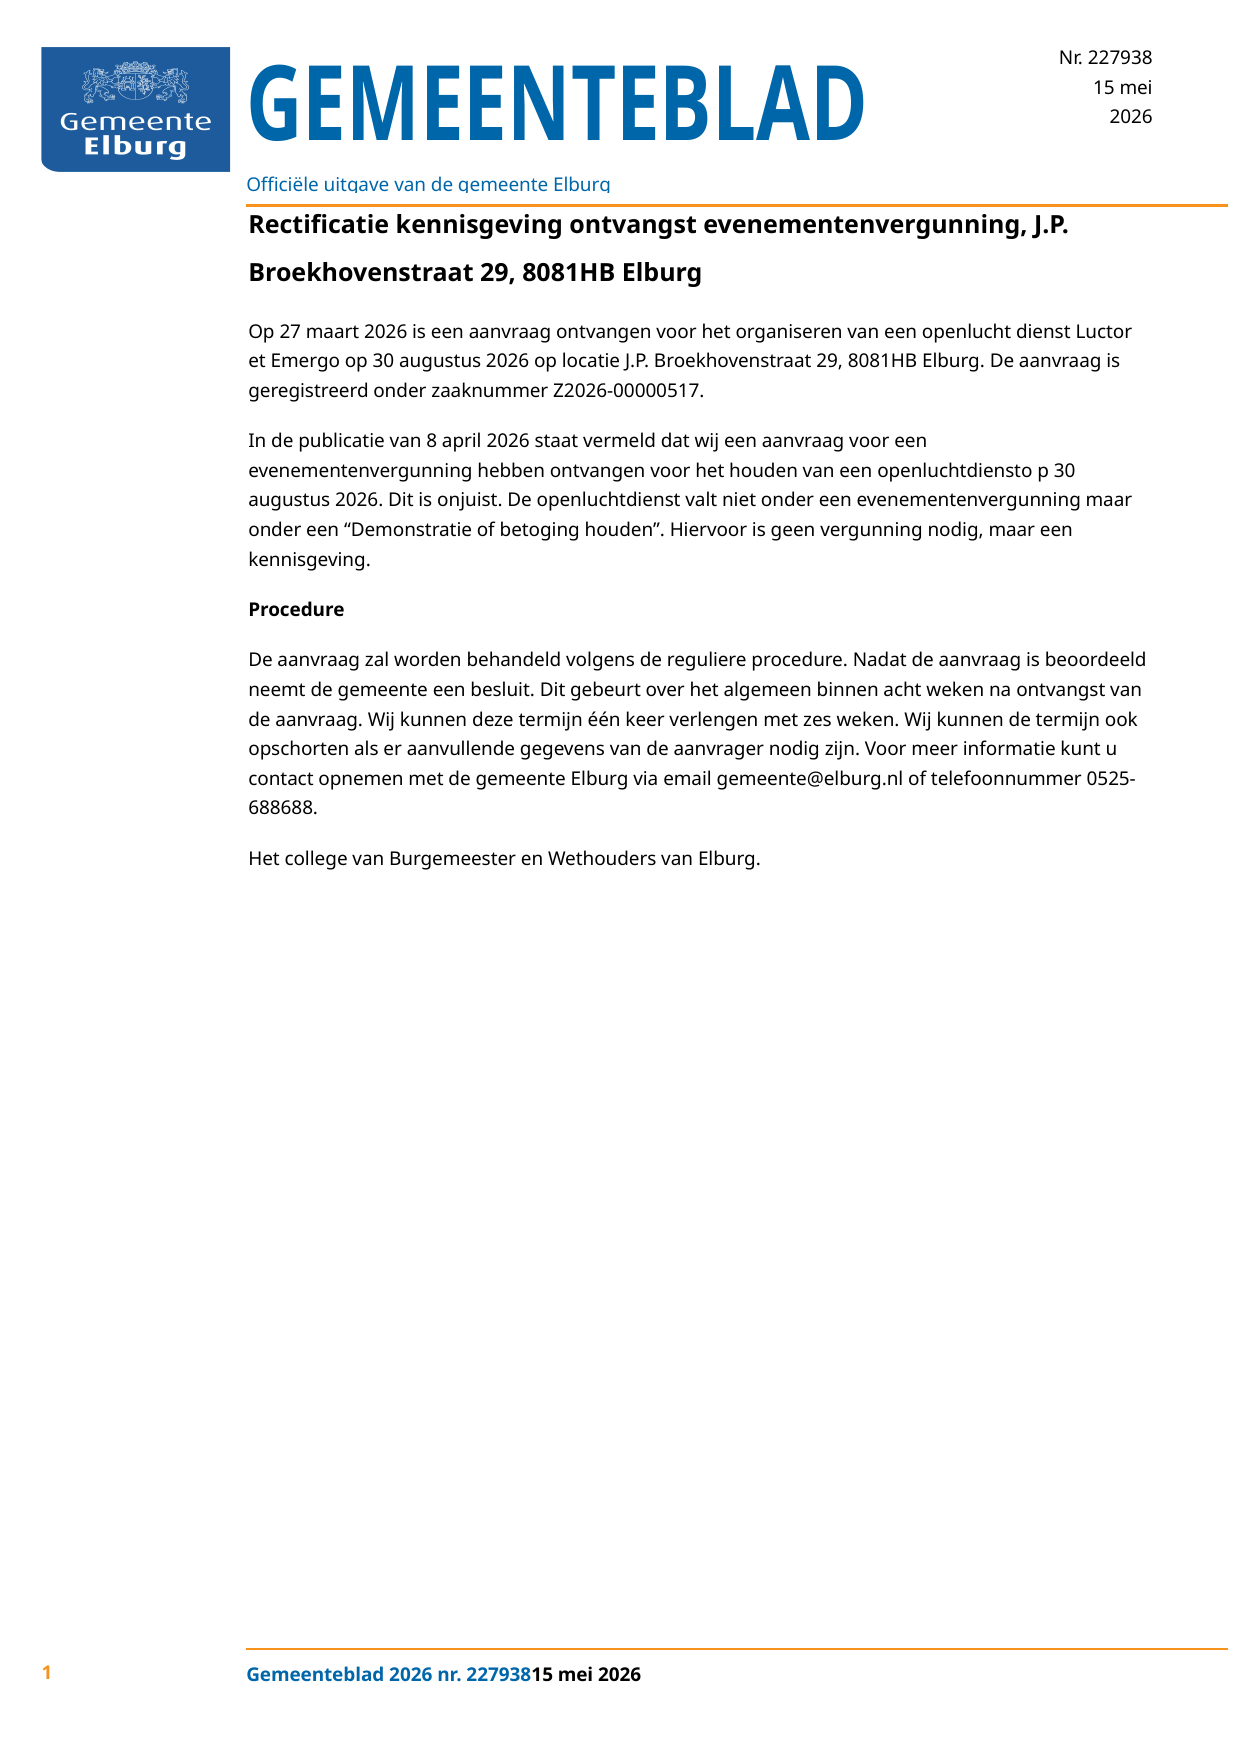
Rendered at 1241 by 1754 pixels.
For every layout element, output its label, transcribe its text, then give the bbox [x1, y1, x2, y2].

text Procedure [248, 596, 1152, 622]
text De aanvraag zal worden behandeld volgens de reguliere procedure. Nadat de aanvraag is beoordeeld neemt de gemeente een besluit. Dit gebeurt over het algemeen binnen acht weken na ontvangst van de aanvraag. Wij kunnen deze termijn één keer verlengen met zes weken. Wij kunnen de termijn ook opschorten als er aanvullende gegevens van de aanvrager nodig zijn. Voor meer informatie kunt u contact opnemen met de gemeente Elburg via email gemeente@elburg.nl of telefoonnummer 0525-688688. [248, 647, 1152, 820]
text Het college van Burgemeester en Wethouders van Elburg. [248, 845, 1152, 871]
text Op 27 maart 2026 is een aanvraag ontvangen voor het organiseren van een openlucht dienst Luctor et Emergo op 30 augustus 2026 op locatie J.P. Broekhovenstraat 29, 8081HB Elburg. De aanvraag is geregistreerd onder zaaknummer Z2026-00000517. [248, 318, 1152, 403]
text In de publicatie van 8 april 2026 staat vermeld dat wij een aanvraag voor een evenementenvergunning hebben ontvangen voor het houden van een openluchtdiensto p 30 augustus 2026. Dit is onjuist. De openluchtdienst valt niet onder een evenementenvergunning maar onder een “Demonstratie of betoging houden”. Hiervoor is geen vergunning nodig, maar een kennisgeving. [248, 427, 1152, 572]
picture [41, 47, 231, 172]
text Rectificatie kennisgeving ontvangst evenementenvergunning, J.P. Broekhovenstraat 29, 8081HB Elburg [248, 207, 1152, 288]
